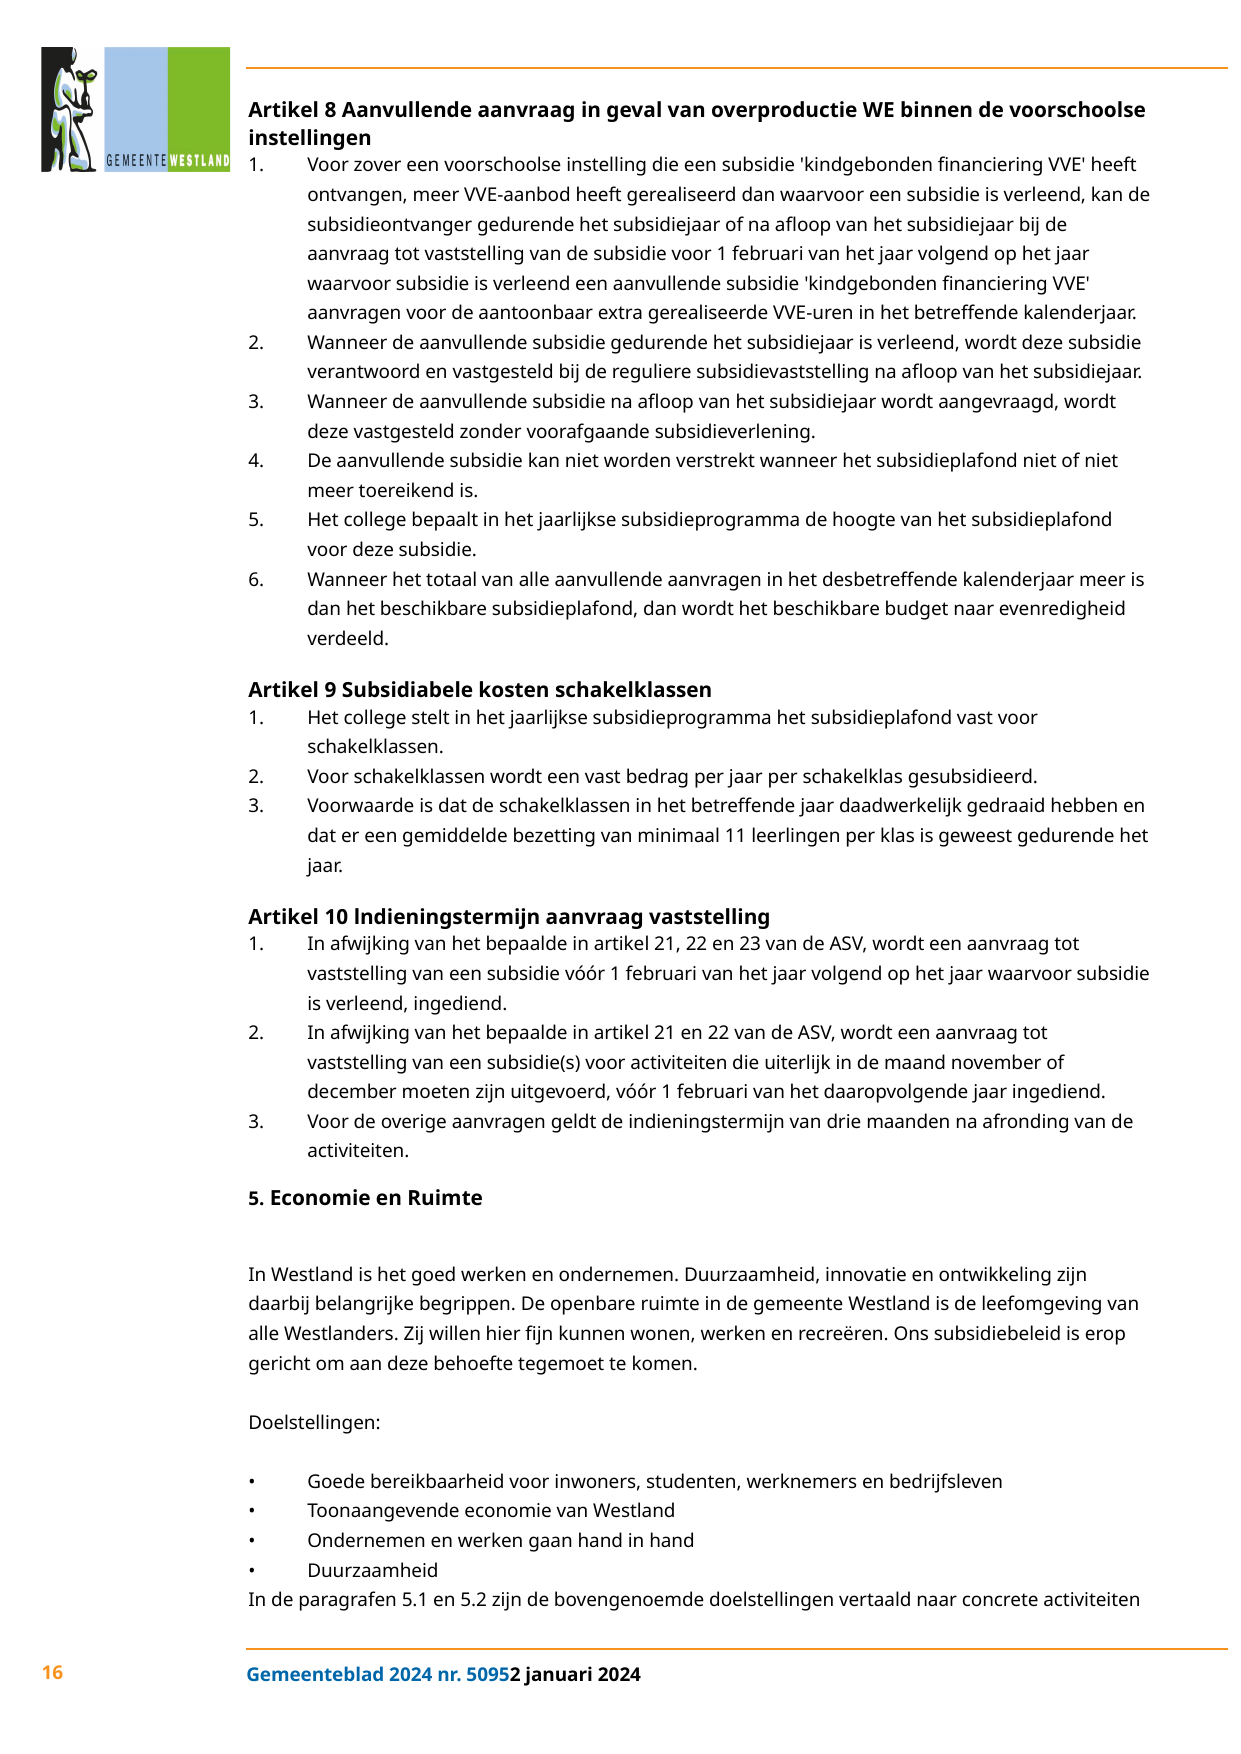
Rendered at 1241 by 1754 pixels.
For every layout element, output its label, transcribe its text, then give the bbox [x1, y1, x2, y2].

text Doelstellingen: [248, 1409, 1152, 1435]
list In afwijking van het bepaalde in artikel 21, 22 en 23 van de ASV, wordt een aanvraag tot vaststelling van een subsidie vóór 1 februari van het jaar volgend op het jaar waarvoor subsidie is verleend, ingediend. [248, 931, 1152, 1016]
list Ondernemen en werken gaan hand in hand [248, 1527, 1152, 1553]
text Artikel 10 lndieningstermijn aanvraag vaststelling [248, 902, 1152, 931]
text Artikel 9 Subsidiabele kosten schakelklassen [248, 675, 1152, 704]
list Het college bepaalt in het jaarlijkse subsidieprogramma de hoogte van het subsidieplafond voor deze subsidie. [248, 507, 1152, 562]
picture [41, 47, 231, 172]
list Voor schakelklassen wordt een vast bedrag per jaar per schakelklas gesubsidieerd. [248, 763, 1152, 789]
list In afwijking van het bepaalde in artikel 21 en 22 van de ASV, wordt een aanvraag tot vaststelling van een subsidie(s) voor activiteiten die uiterlijk in de maand november of december moeten zijn uitgevoerd, vóór 1 februari van het daaropvolgende jaar ingediend. [248, 1019, 1152, 1104]
list Het college stelt in het jaarlijkse subsidieprogramma het subsidieplafond vast voor schakelklassen. [248, 704, 1152, 759]
list Wanneer het totaal van alle aanvullende aanvragen in het desbetreffende kalenderjaar meer is dan het beschikbare subsidieplafond, dan wordt het beschikbare budget naar evenredigheid verdeeld. [248, 566, 1152, 651]
list Toonaangevende economie van Westland [248, 1498, 1152, 1523]
list Wanneer de aanvullende subsidie gedurende het subsidiejaar is verleend, wordt deze subsidie verantwoord en vastgesteld bij de reguliere subsidievaststelling na afloop van het subsidiejaar. [248, 329, 1152, 384]
list Goede bereikbaarheid voor inwoners, studenten, werknemers en bedrijfsleven [248, 1468, 1152, 1494]
list Voor de overige aanvragen geldt de indieningstermijn van drie maanden na afronding van de activiteiten. [248, 1108, 1152, 1163]
text 5. Economie en Ruimte [248, 1183, 1152, 1212]
text In de paragrafen 5.1 en 5.2 zijn de bovengenoemde doelstellingen vertaald naar concrete activiteiten [248, 1586, 1152, 1612]
list Voorwaarde is dat de schakelklassen in het betreffende jaar daadwerkelijk gedraaid hebben en dat er een gemiddelde bezetting van minimaal 11 leerlingen per klas is geweest gedurende het jaar. [248, 793, 1152, 877]
list Duurzaamheid [248, 1557, 1152, 1583]
list Wanneer de aanvullende subsidie na afloop van het subsidiejaar wordt aangevraagd, wordt deze vastgesteld zonder voorafgaande subsidieverlening. [248, 388, 1152, 444]
list De aanvullende subsidie kan niet worden verstrekt wanneer het subsidieplafond niet of niet meer toereikend is. [248, 447, 1152, 503]
list Voor zover een voorschoolse instelling die een subsidie 'kindgebonden financiering VVE' heeft ontvangen, meer VVE-aanbod heeft gerealiseerd dan waarvoor een subsidie is verleend, kan de subsidieontvanger gedurende het subsidiejaar of na afloop van het subsidiejaar bij de aanvraag tot vaststelling van de subsidie voor 1 februari van het jaar volgend op het jaar waarvoor subsidie is verleend een aanvullende subsidie 'kindgebonden financiering VVE' aanvragen voor de aantoonbaar extra gerealiseerde VVE-uren in het betreffende kalenderjaar. [248, 152, 1152, 325]
text In Westland is het goed werken en ondernemen. Duurzaamheid, innovatie en ontwikkeling zijn daarbij belangrijke begrippen. De openbare ruimte in de gemeente Westland is de leefomgeving van alle Westlanders. Zij willen hier fijn kunnen wonen, werken en recreëren. Ons subsidiebeleid is erop gericht om aan deze behoefte tegemoet te komen. [248, 1261, 1152, 1376]
text Artikel 8 Aanvullende aanvraag in geval van overproductie WE binnen de voorschoolse instellingen [248, 95, 1152, 152]
